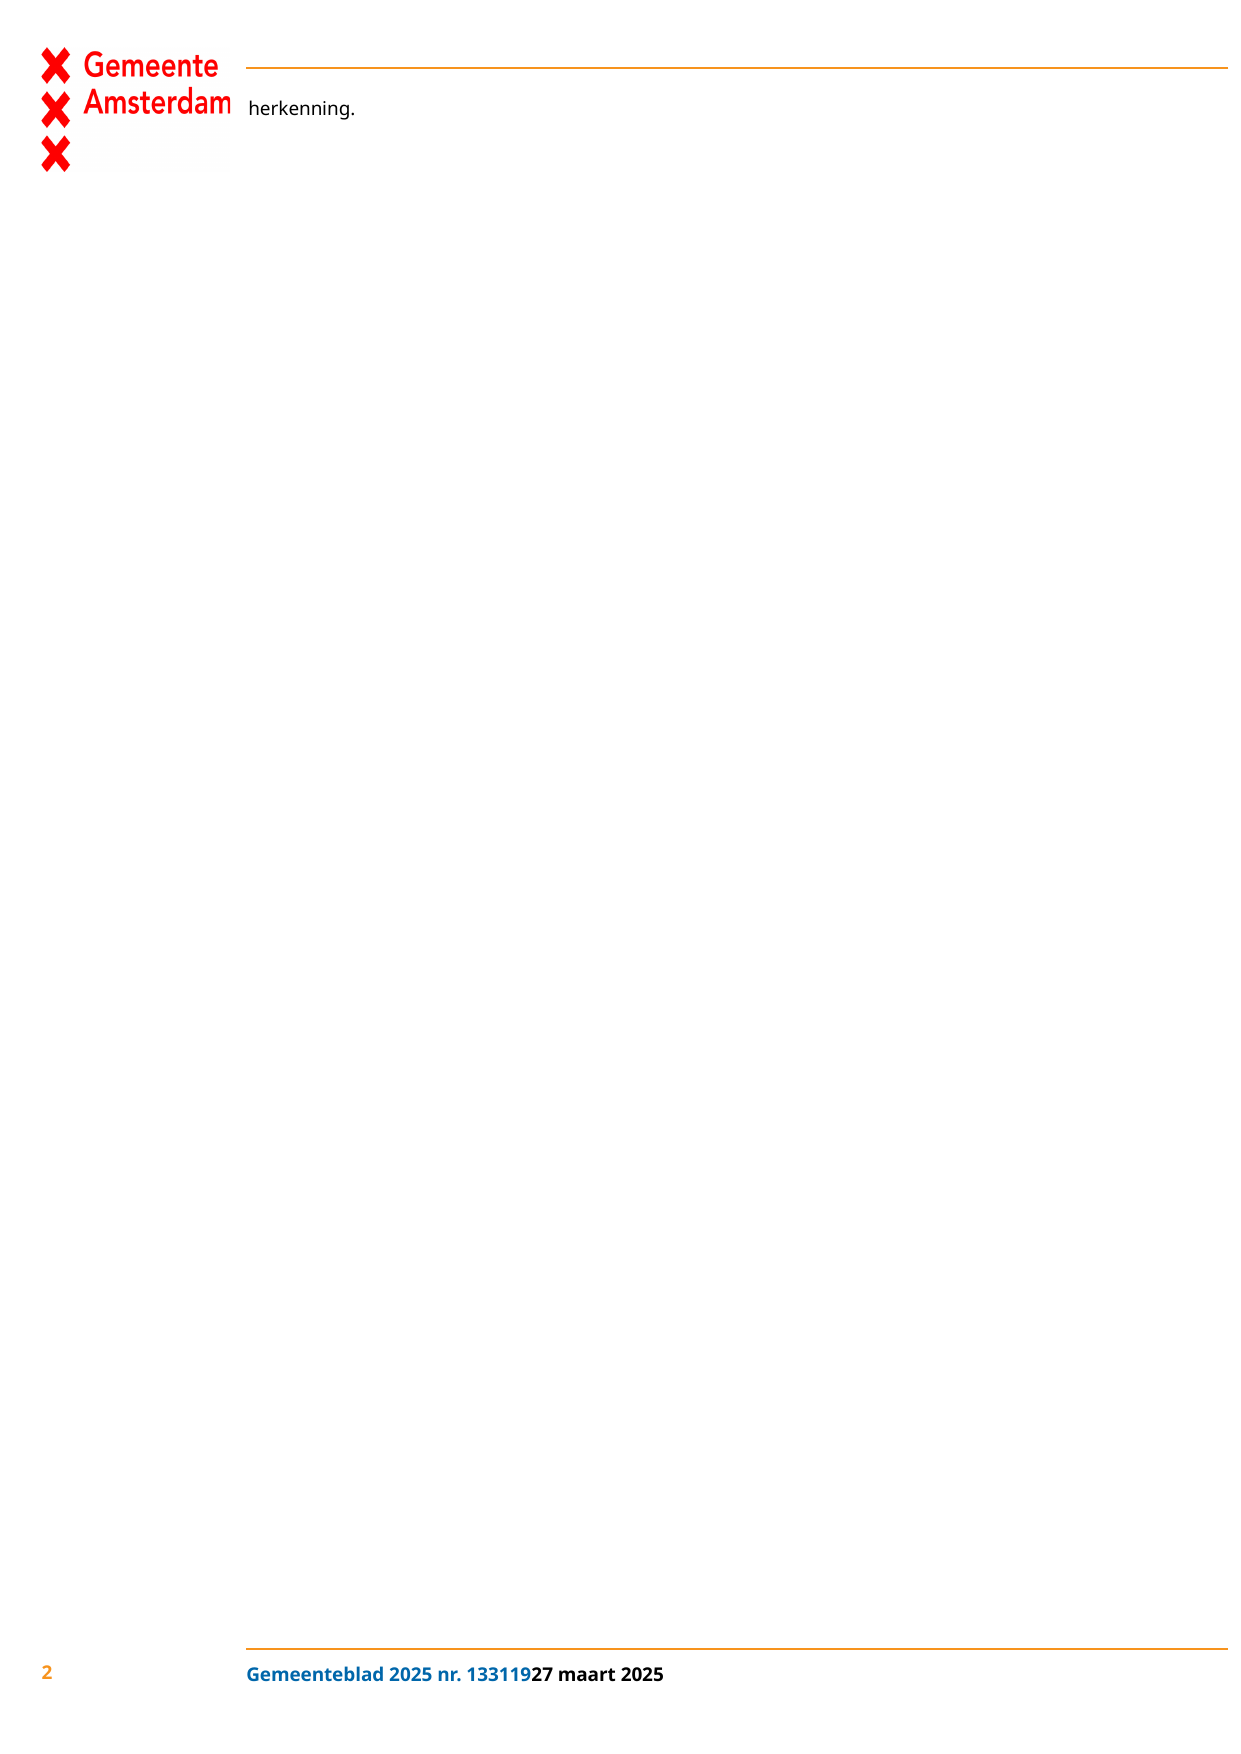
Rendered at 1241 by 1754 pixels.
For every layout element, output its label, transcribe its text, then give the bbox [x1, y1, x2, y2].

text herkenning. [248, 95, 1152, 121]
picture [41, 47, 231, 172]
